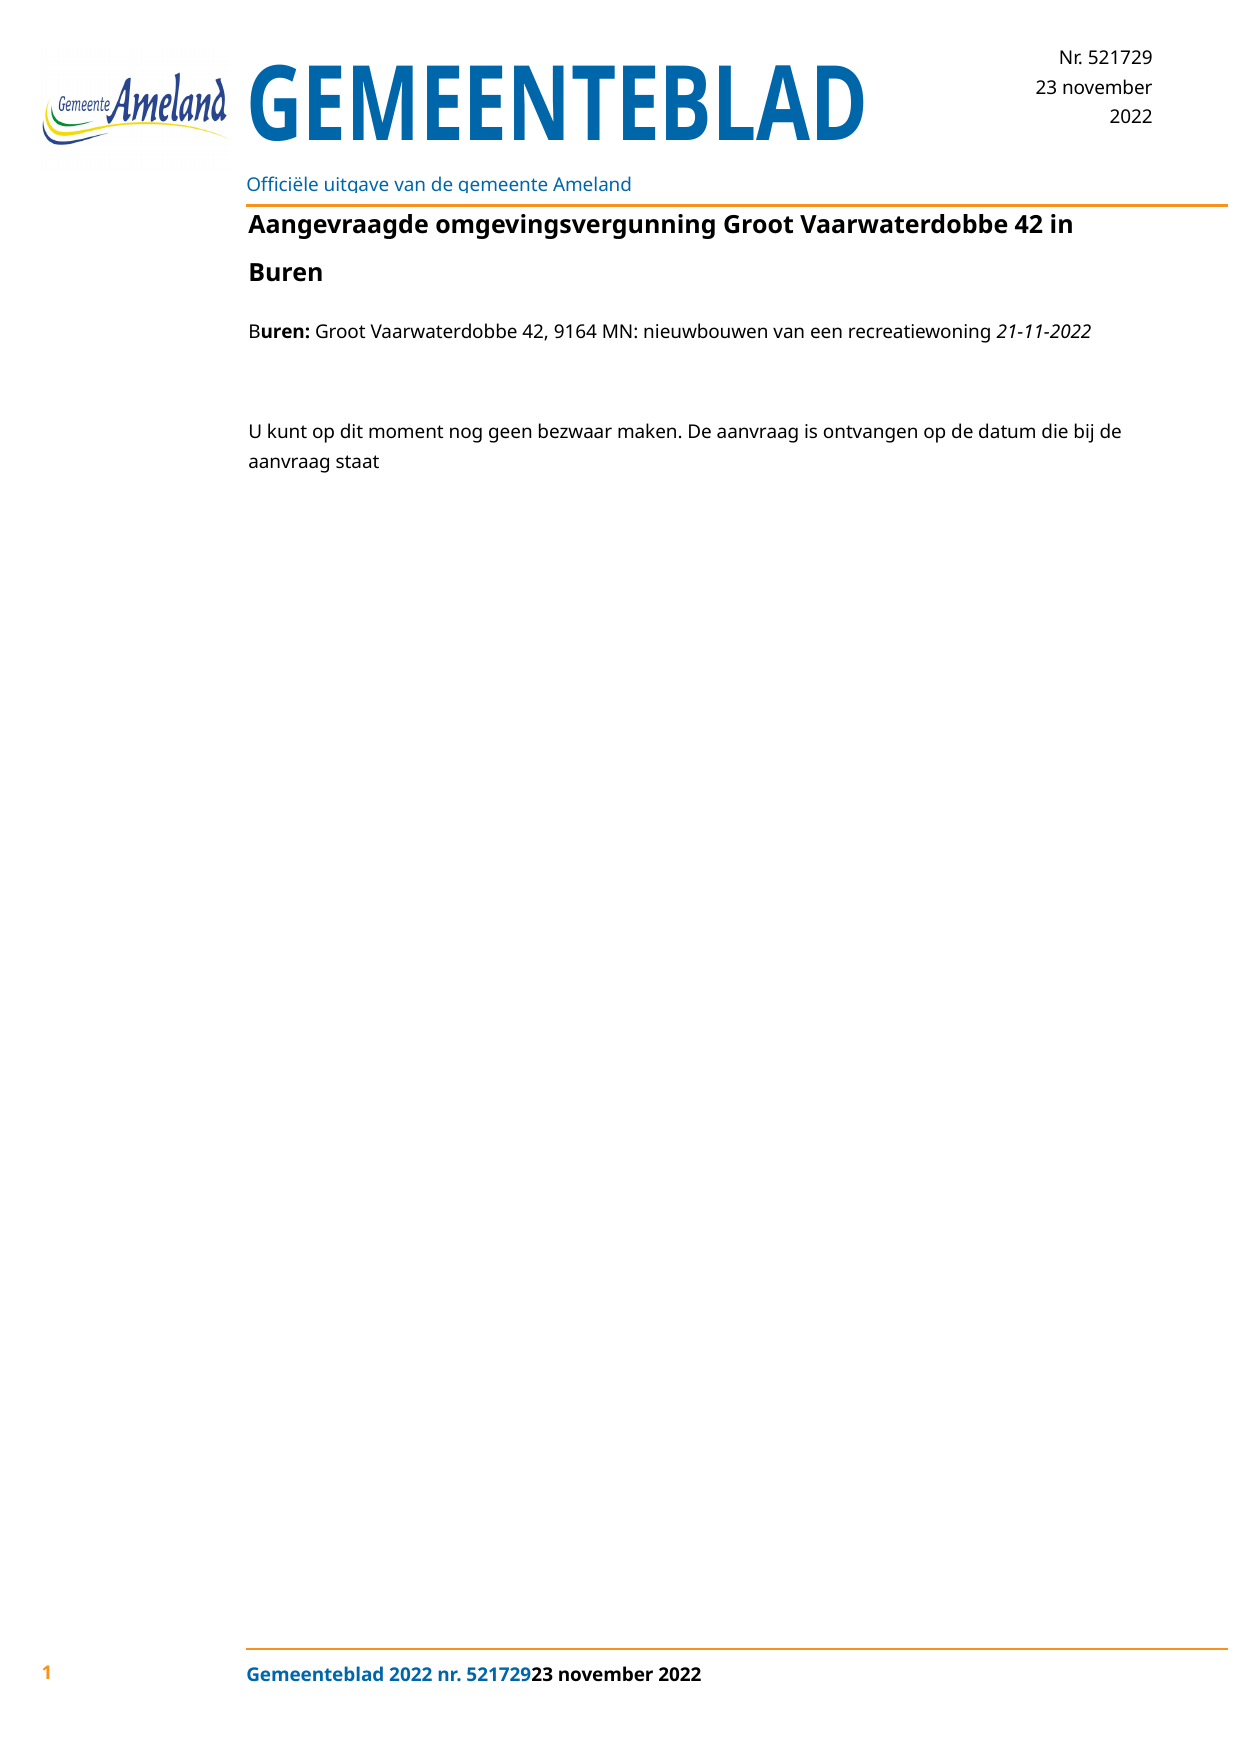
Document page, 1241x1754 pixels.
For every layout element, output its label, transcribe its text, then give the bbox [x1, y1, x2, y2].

text Buren: Groot Vaarwaterdobbe 42, 9164 MN: nieuwbouwen van een recreatiewoning 21-11-2022 [248, 318, 1152, 344]
picture [41, 47, 231, 172]
text U kunt op dit moment nog geen bezwaar maken. De aanvraag is ontvangen op de datum die bij de aanvraag staat [248, 419, 1152, 474]
text Aangevraagde omgevingsvergunning Groot Vaarwaterdobbe 42 in Buren [248, 207, 1152, 288]
